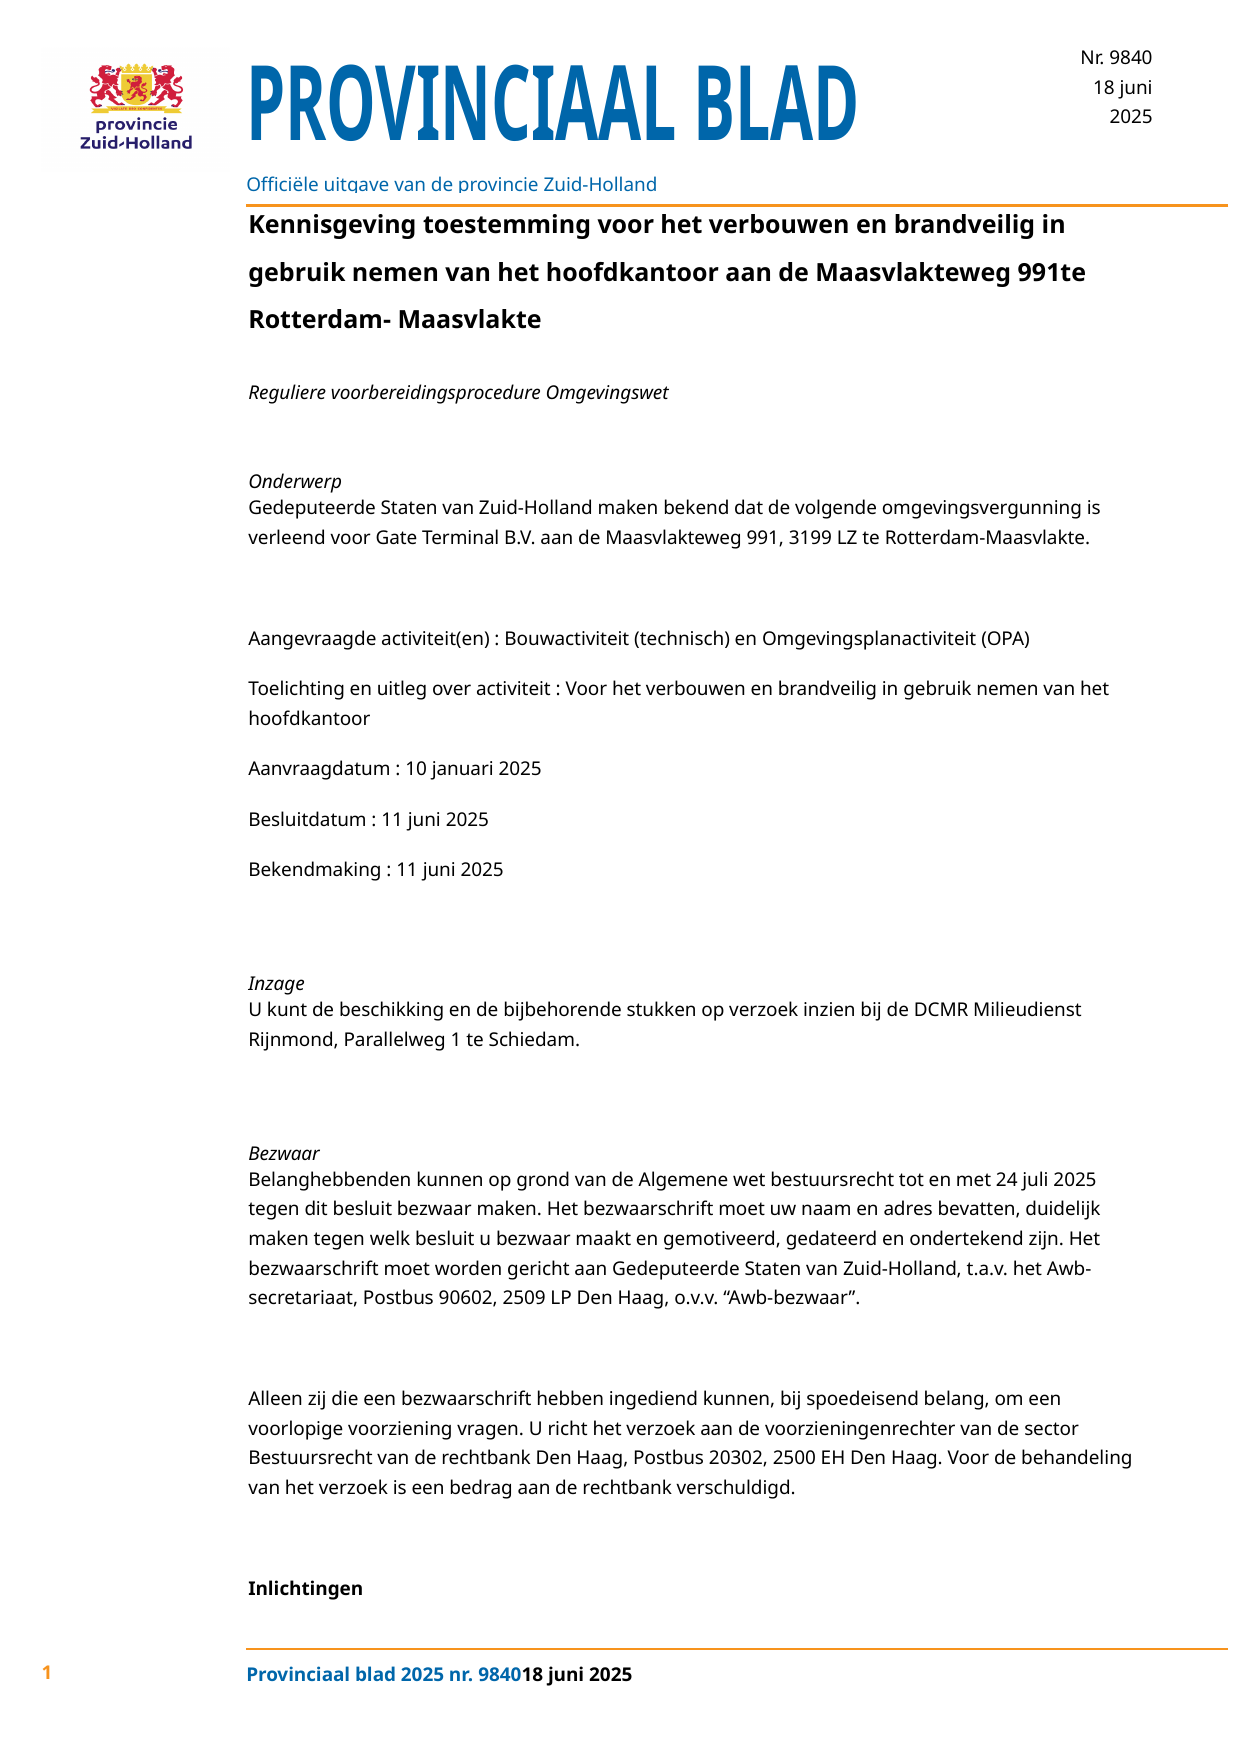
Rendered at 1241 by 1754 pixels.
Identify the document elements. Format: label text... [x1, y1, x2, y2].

text Onderwerp [248, 469, 1152, 494]
text Bezwaar [248, 1140, 1152, 1166]
text Aanvraagdatum : 10 januari 2025 [248, 755, 1152, 781]
text Kennisgeving toestemming voor het verbouwen en brandveilig in gebruik nemen van het hoofdkantoor aan de Maasvlakteweg 991te Rotterdam- Maasvlakte [248, 207, 1152, 336]
text Belanghebbenden kunnen op grond van de Algemene wet bestuursrecht tot en met 24 juli 2025 tegen dit besluit bezwaar maken. Het bezwaarschrift moet uw naam en adres bevatten, duidelijk maken tegen welk besluit u bezwaar maakt en gemotiveerd, gedateerd en ondertekend zijn. Het bezwaarschrift moet worden gericht aan Gedeputeerde Staten van Zuid-Holland, t.a.v. het Awb-secretariaat, Postbus 90602, 2509 LP Den Haag, o.v.v. “Awb-bezwaar”. [248, 1166, 1152, 1310]
picture [41, 47, 231, 172]
text Aangevraagde activiteit(en) : Bouwactiviteit (technisch) en Omgevingsplanactiviteit (OPA) [248, 625, 1152, 651]
text Reguliere voorbereidingsprocedure Omgevingswet [248, 379, 1152, 405]
text Toelichting en uitleg over activiteit : Voor het verbouwen en brandveilig in gebruik nemen van het hoofdkantoor [248, 675, 1152, 731]
text Bekendmaking : 11 juni 2025 [248, 856, 1152, 882]
text Alleen zij die een bezwaarschrift hebben ingediend kunnen, bij spoedeisend belang, om een voorlopige voorziening vragen. U richt het verzoek aan de voorzieningenrechter van de sector Bestuursrecht van de rechtbank Den Haag, Postbus 20302, 2500 EH Den Haag. Voor de behandeling van het verzoek is een bedrag aan de rechtbank verschuldigd. [248, 1385, 1152, 1499]
text Besluitdatum : 11 juni 2025 [248, 806, 1152, 831]
text Inzage [248, 971, 1152, 996]
text Gedeputeerde Staten van Zuid-Holland maken bekend dat de volgende omgevingsvergunning is verleend voor Gate Terminal B.V. aan de Maasvlakteweg 991, 3199 LZ te Rotterdam-Maasvlakte. [248, 494, 1152, 550]
text U kunt de beschikking en de bijbehorende stukken op verzoek inzien bij de DCMR Milieudienst Rijnmond, Parallelweg 1 te Schiedam. [248, 996, 1152, 1052]
text Inlichtingen [248, 1575, 1152, 1600]
